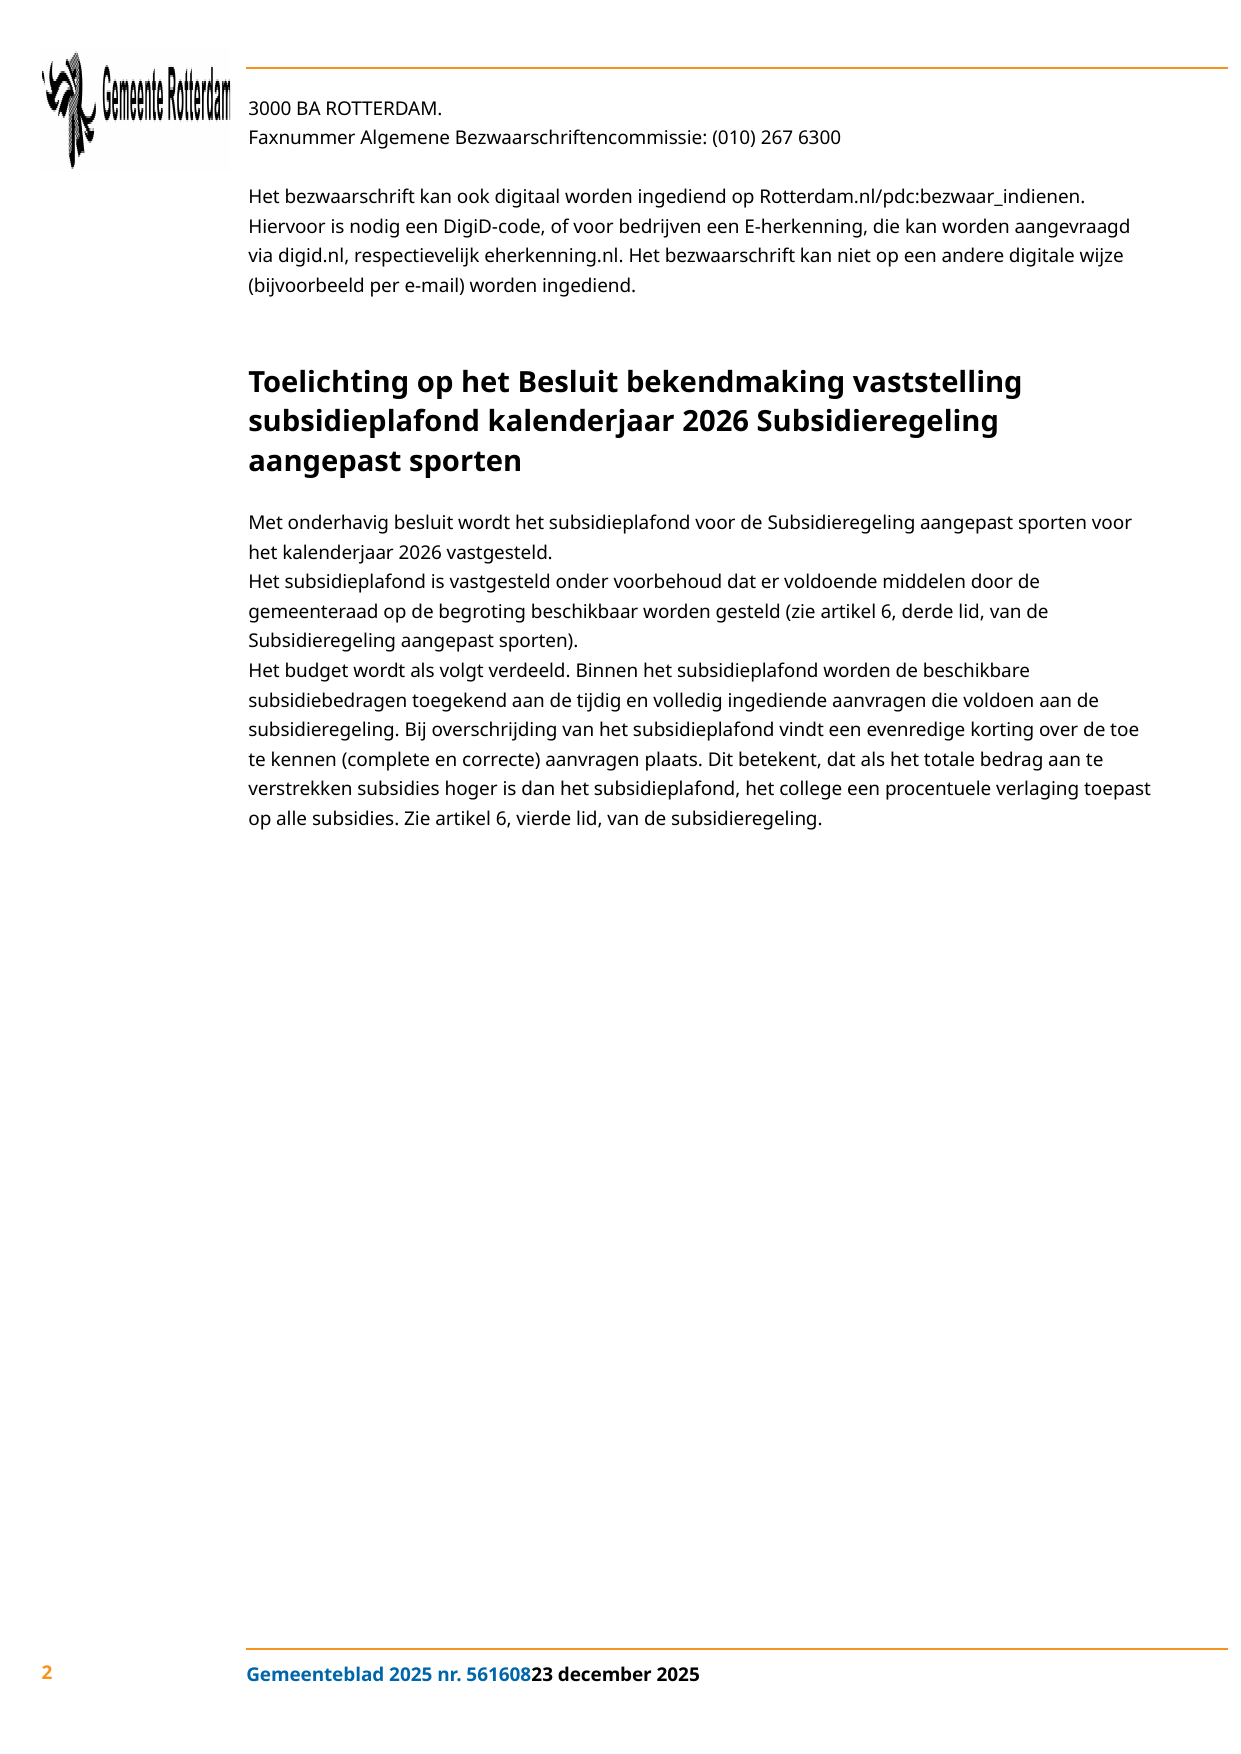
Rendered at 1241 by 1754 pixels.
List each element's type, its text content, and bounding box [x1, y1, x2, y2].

text Met onderhavig besluit wordt het subsidieplafond voor de Subsidieregeling aangepast sporten voor het kalenderjaar 2026 vastgesteld. [248, 509, 1152, 564]
text 3000 BA ROTTERDAM. [248, 95, 1152, 121]
text Het budget wordt als volgt verdeeld. Binnen het subsidieplafond worden de beschikbare subsidiebedragen toegekend aan de tijdig en volledig ingediende aanvragen die voldoen aan de subsidieregeling. Bij overschrijding van het subsidieplafond vindt een evenredige korting over de toe te kennen (complete en correcte) aanvragen plaats. Dit betekent, dat als het totale bedrag aan te verstrekken subsidies hoger is dan het subsidieplafond, het college een procentuele verlaging toepast op alle subsidies. Zie artikel 6, vierde lid, van de subsidieregeling. [248, 657, 1152, 831]
text Faxnummer Algemene Bezwaarschriftencommissie: (010) 267 6300 [248, 124, 1152, 150]
text Het subsidieplafond is vastgesteld onder voorbehoud dat er voldoende middelen door de gemeenteraad op de begroting beschikbaar worden gesteld (zie artikel 6, derde lid, van de Subsidieregeling aangepast sporten). [248, 568, 1152, 653]
text Het bezwaarschrift kan ook digitaal worden ingediend op Rotterdam.nl/pdc:bezwaar_indienen. Hiervoor is nodig een DigiD-code, of voor bedrijven een E-herkenning, die kan worden aangevraagd via digid.nl, respectievelijk eherkenning.nl. Het bezwaarschrift kan niet op een andere digitale wijze (bijvoorbeeld per e-mail) worden ingediend. [248, 183, 1152, 298]
picture [41, 47, 231, 172]
text Toelichting op het Besluit bekendmaking vaststelling subsidieplafond kalenderjaar 2026 Subsidieregeling aangepast sporten [248, 361, 1152, 480]
